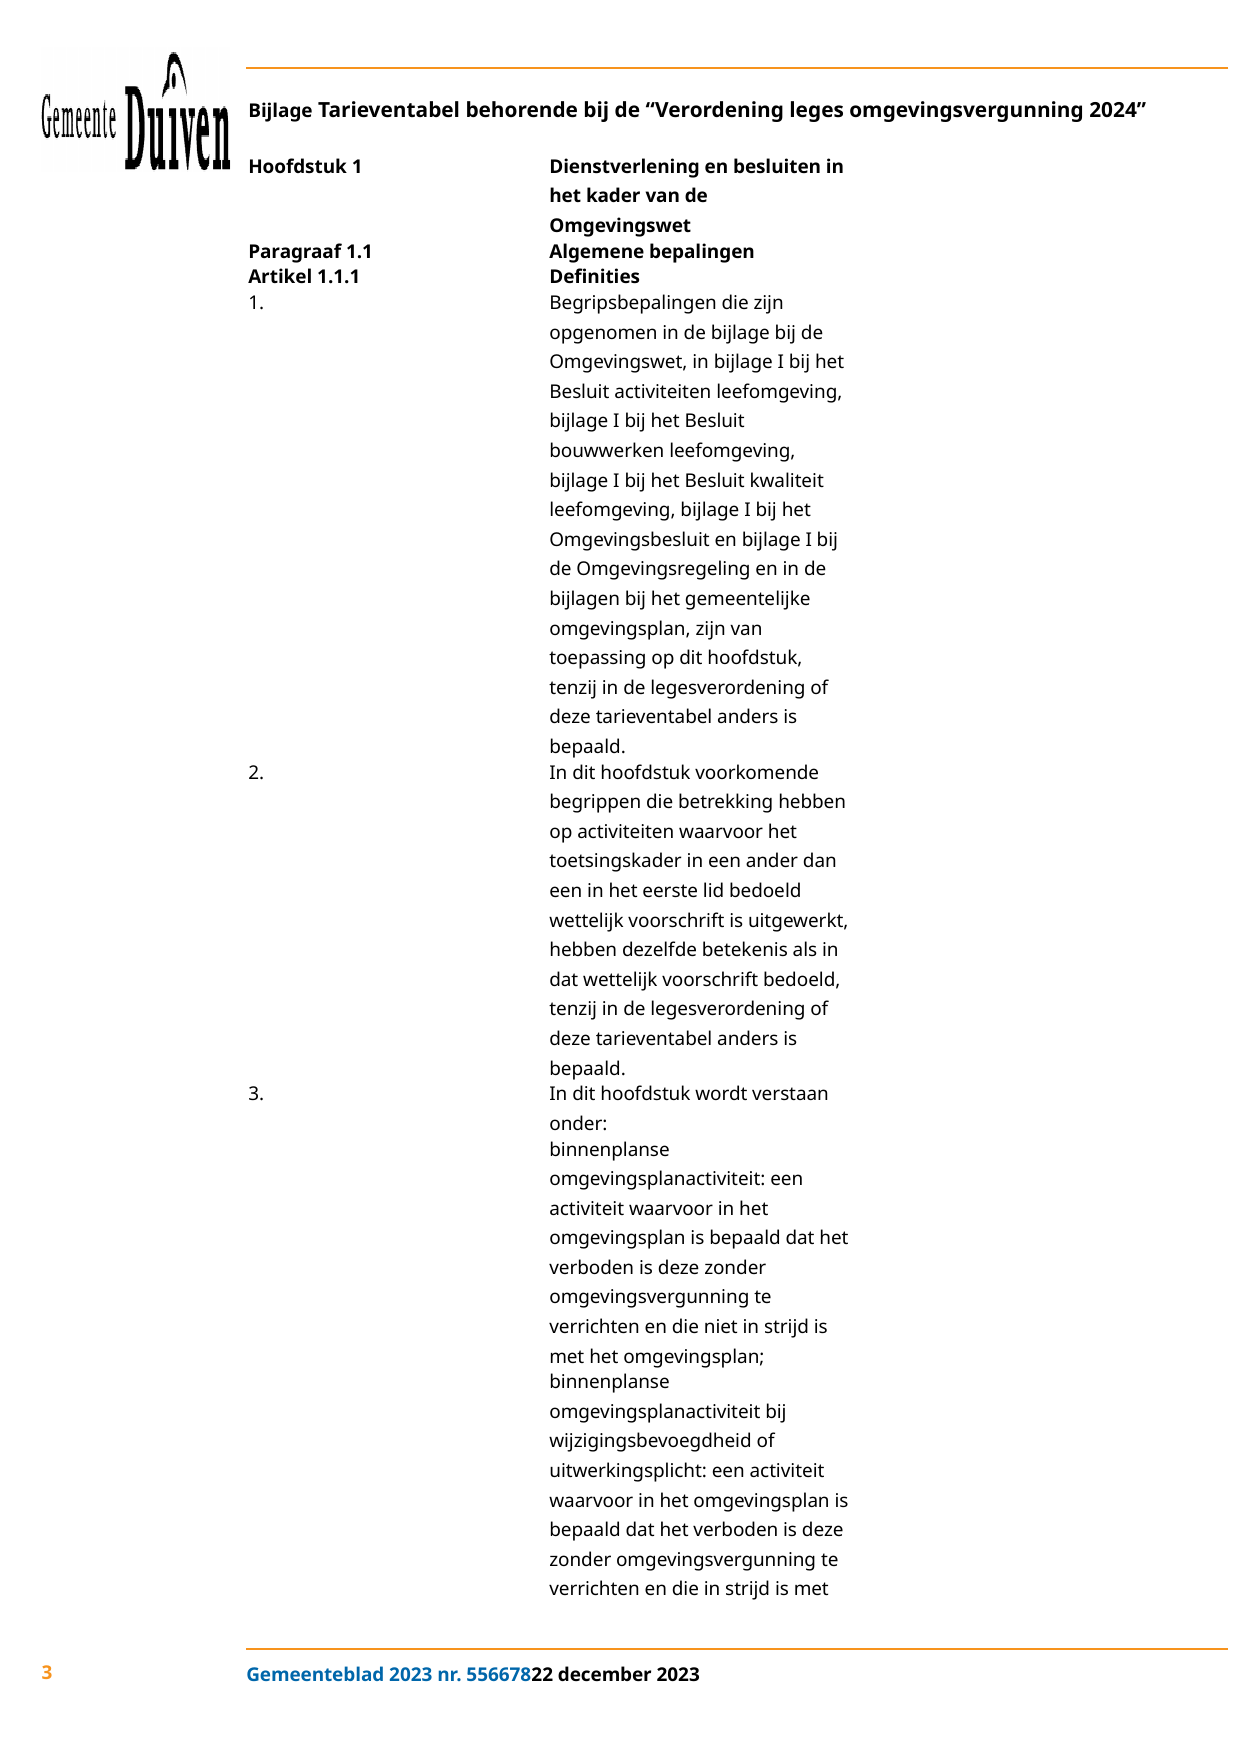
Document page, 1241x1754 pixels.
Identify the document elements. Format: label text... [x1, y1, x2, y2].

table_cell [850, 289, 1152, 759]
table_cell [248, 1136, 549, 1368]
table_cell In dit hoofdstuk voorkomende begrippen die betrekking hebben op activiteiten waarvoor het toetsingskader in een ander dan een in het eerste lid bedoeld wettelijk voorschrift is uitgewerkt, hebben dezelfde betekenis als in dat wettelijk voorschrift bedoeld, tenzij in de legesverordening of deze tarieventabel anders is bepaald. [549, 759, 850, 1080]
picture [41, 47, 231, 172]
table_cell Begripsbepalingen die zijn opgenomen in de bijlage bij de Omgevingswet, in bijlage I bij het Besluit activiteiten leefomgeving, bijlage I bij het Besluit bouwwerken leefomgeving, bijlage I bij het Besluit kwaliteit leefomgeving, bijlage I bij het Omgevingsbesluit en bijlage I bij de Omgevingsregeling en in de bijlagen bij het gemeentelijke omgevingsplan, zijn van toepassing op dit hoofdstuk, tenzij in de legesverordening of deze tarieventabel anders is bepaald. [549, 289, 850, 759]
table_cell [850, 1369, 1152, 1601]
table_cell 1. [248, 289, 549, 759]
text Bijlage Tarieventabel behorende bij de “Verordening leges omgevingsvergunning 2024” [248, 95, 1152, 123]
table_header Hoofdstuk 1 [248, 153, 549, 238]
table_cell Algemene bepalingen [549, 238, 850, 264]
table_cell Paragraaf 1.1 [248, 238, 549, 264]
table_cell [850, 238, 1152, 264]
table_cell [850, 264, 1152, 289]
table_cell [248, 1369, 549, 1601]
table_cell binnenplanse omgevingsplanactiviteit bij wijzigingsbevoegdheid of uitwerkingsplicht: een activiteit waarvoor in het omgevingsplan is bepaald dat het verboden is deze zonder omgevingsvergunning te verrichten en die in strijd is met [549, 1369, 850, 1601]
table_cell In dit hoofdstuk wordt verstaan onder: [549, 1080, 850, 1136]
table_cell Artikel 1.1.1 [248, 264, 549, 289]
table_cell binnenplanse omgevingsplanactiviteit: een activiteit waarvoor in het omgevingsplan is bepaald dat het verboden is deze zonder omgevingsvergunning te verrichten en die niet in strijd is met het omgevingsplan; [549, 1136, 850, 1368]
table_header Dienstverlening en besluiten in het kader van de Omgevingswet [549, 153, 850, 238]
table_cell 2. [248, 759, 549, 1080]
table_cell Definities [549, 264, 850, 289]
table_header [850, 153, 1152, 238]
table_cell 3. [248, 1080, 549, 1136]
table_cell [850, 1080, 1152, 1136]
table_cell [850, 759, 1152, 1080]
table_cell [850, 1136, 1152, 1368]
